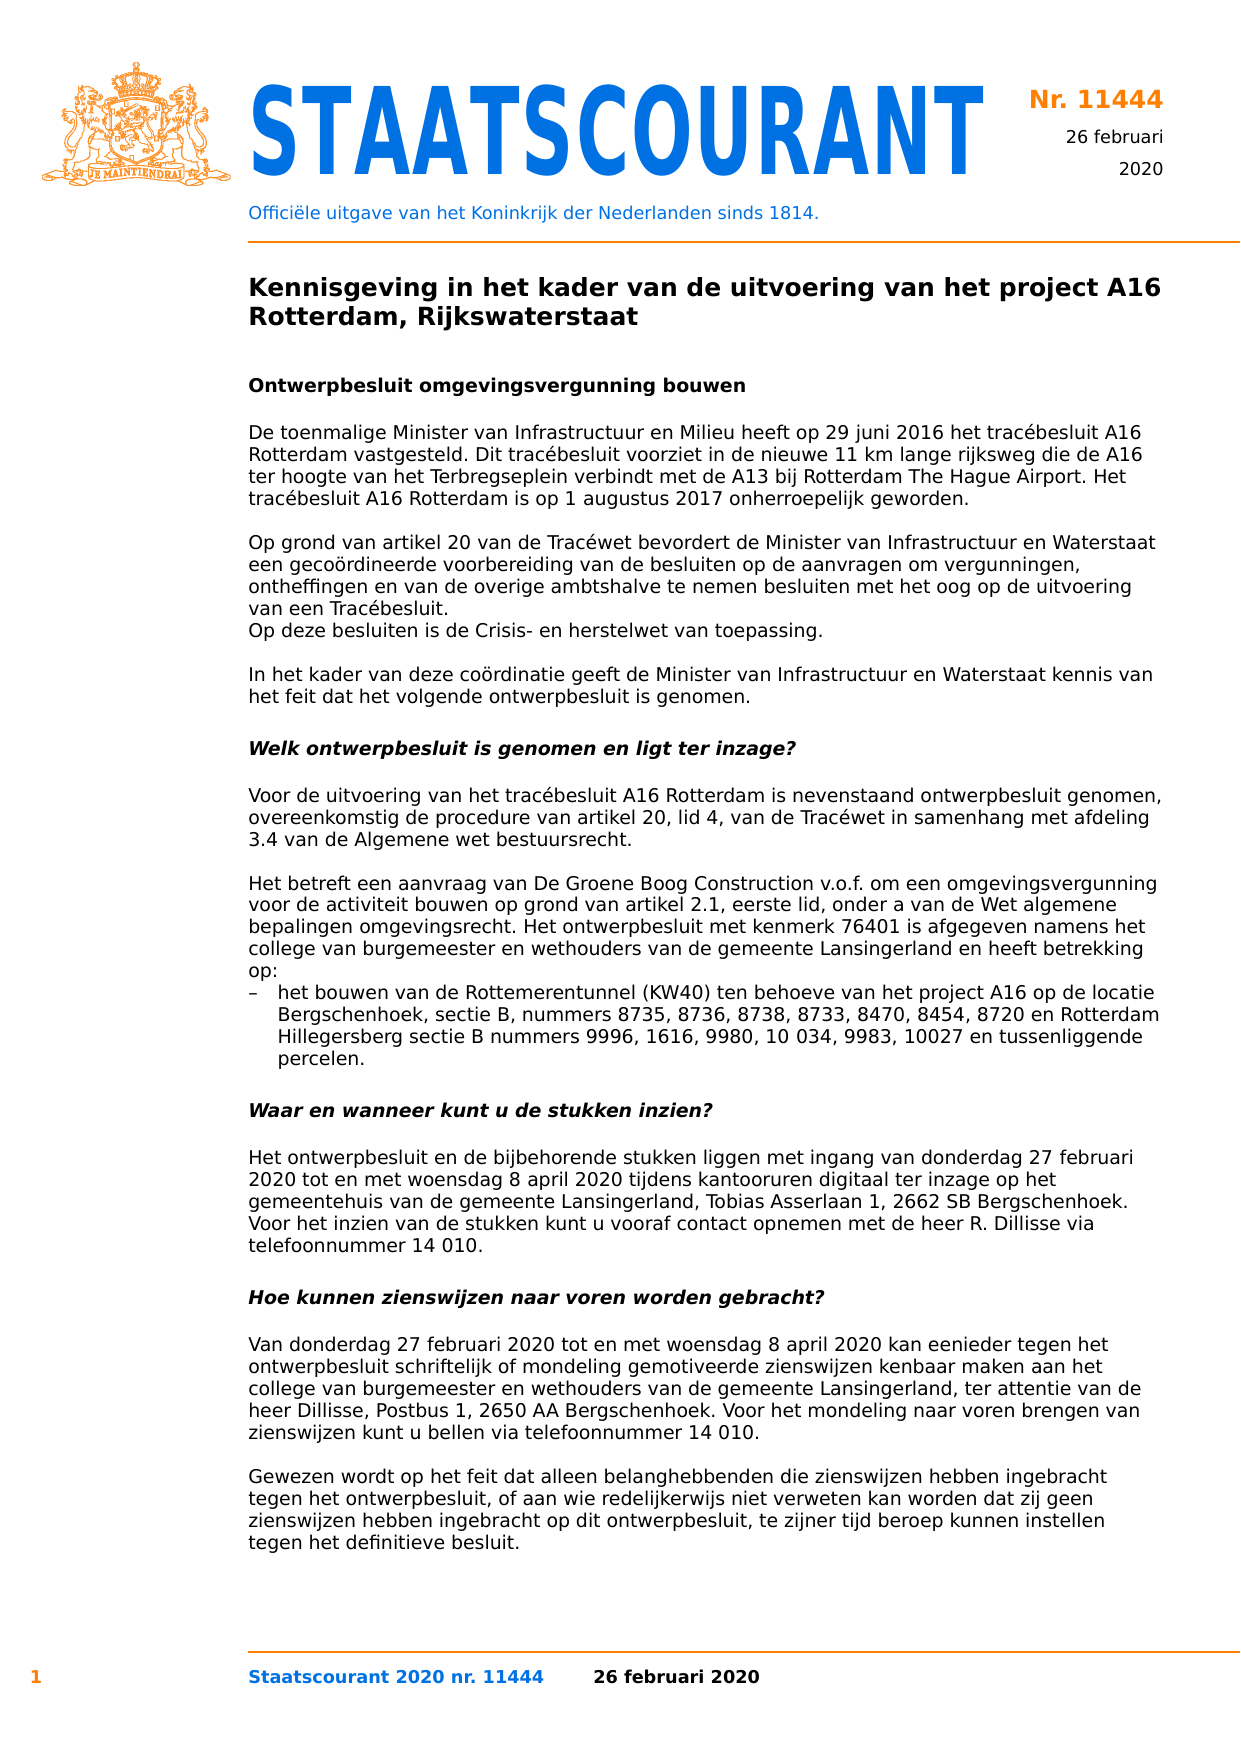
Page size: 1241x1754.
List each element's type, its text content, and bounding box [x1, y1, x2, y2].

subtitle Ontwerpbesluit omgevingsvergunning bouwen [248, 375, 1163, 397]
text In het kader van deze coördinatie geeft de Minister van Infrastructuur en Waterstaat kennis van het feit dat het volgende ontwerpbesluit is genomen. [248, 664, 1163, 708]
table_cell 26 februari [998, 121, 1240, 153]
text Op grond van artikel 20 van de Tracéwet bevordert de Minister van Infrastructuur en Waterstaat een gecoördineerde voor­bereiding van de besluiten op de aanvragen om vergunningen, ontheffingen en van de overige ambtshalve te nemen besluiten met het oog op de uitvoering van een Tracébesluit. [248, 532, 1163, 620]
table_cell Officiële uitgave van het Koninkrijk der Nederlanden sinds 1814. [248, 203, 1240, 241]
text Het betreft een aanvraag van De Groene Boog Construction v.o.f. om een omgevingsvergunning voor de activiteit bouwen op grond van artikel 2.1, eerste lid, onder a van de Wet algemene bepalingen omgevingsrecht. Het ontwerpbesluit met kenmerk 76401 is afgegeven namens het college van burgemeester en wethouders van de gemeente Lansingerland en heeft betrekking op: [248, 872, 1163, 982]
text Van donderdag 27 februari 2020 tot en met woensdag 8 april 2020 kan eenieder tegen het ontwerpbesluit schriftelijk of mondeling gemotiveerde zienswijzen kenbaar maken aan het college van burgemeester en wethouders van de gemeente Lansingerland, ter attentie van de heer Dillisse, Postbus 1, 2650 AA Bergschenhoek. Voor het mondeling naar voren brengen van zienswijzen kunt u bellen via telefoonnummer 14 010. [248, 1334, 1163, 1444]
subtitle Kennisgeving in het kader van de uitvoering van het project A16 Rotterdam, Rijkswaterstaat [248, 273, 1163, 331]
text De toenmalige Minister van Infrastructuur en Milieu heeft op 29 juni 2016 het tracébesluit A16 Rotterdam vastgesteld. Dit tracébesluit voorziet in de nieuwe 11 km lange rijksweg die de A16 ter hoogte van het Terbregseplein verbindt met de A13 bij Rotterdam The Hague Airport. Het tracébesluit A16 Rotterdam is op 1 augustus 2017 onherroepelijk geworden. [248, 422, 1163, 510]
subtitle Waar en wanneer kunt u de stukken inzien? [248, 1100, 1163, 1122]
subtitle Hoe kunnen zienswijzen naar voren worden gebracht? [248, 1287, 1163, 1309]
text – het bouwen van de Rottemerentunnel (KW40) ten behoeve van het project A16 op de locatie Bergschenhoek, sectie B, nummers 8735, 8736, 8738, 8733, 8470, 8454, 8720 en Rotterdam Hillegersberg sectie B nummers 9996, 1616, 9980, 10 034, 9983, 10027 en tussenliggende percelen. [248, 982, 1163, 1070]
text Het ontwerpbesluit en de bijbehorende stukken liggen met ingang van donderdag 27 februari 2020 tot en met woensdag 8 april 2020 tijdens kantooruren digitaal ter inzage op het gemeentehuis van de gemeente Lansingerland, Tobias Asserlaan 1, 2662 SB Bergschenhoek. Voor het inzien van de stukken kunt u vooraf contact opnemen met de heer R. Dillisse via telefoonnummer 14 010. [248, 1147, 1163, 1257]
table_cell 2020 [998, 153, 1240, 203]
text Op deze besluiten is de Crisis- en herstelwet van toepassing. [248, 620, 1163, 642]
table_header STAATSCOURANT [248, 62, 998, 203]
text Voor de uitvoering van het tracébesluit A16 Rotterdam is nevenstaand ontwerpbesluit genomen, overeenkomstig de procedure van artikel 20, lid 4, van de Tracéwet in samenhang met afdeling 3.4 van de Algemene wet bestuursrecht. [248, 784, 1163, 851]
subtitle Welk ontwerpbesluit is genomen en ligt ter inzage? [248, 738, 1163, 759]
text Gewezen wordt op het feit dat alleen belanghebbenden die zienswijzen hebben ingebracht tegen het ontwerpbesluit, of aan wie redelijkerwijs niet verweten kan worden dat zij geen zienswijzen hebben ingebracht op dit ontwerpbesluit, te zijner tijd beroep kunnen instellen tegen het definitieve besluit. [248, 1466, 1163, 1554]
table_header [25, 62, 248, 241]
picture [41, 62, 231, 186]
table_header Nr. 11444 [998, 62, 1240, 121]
